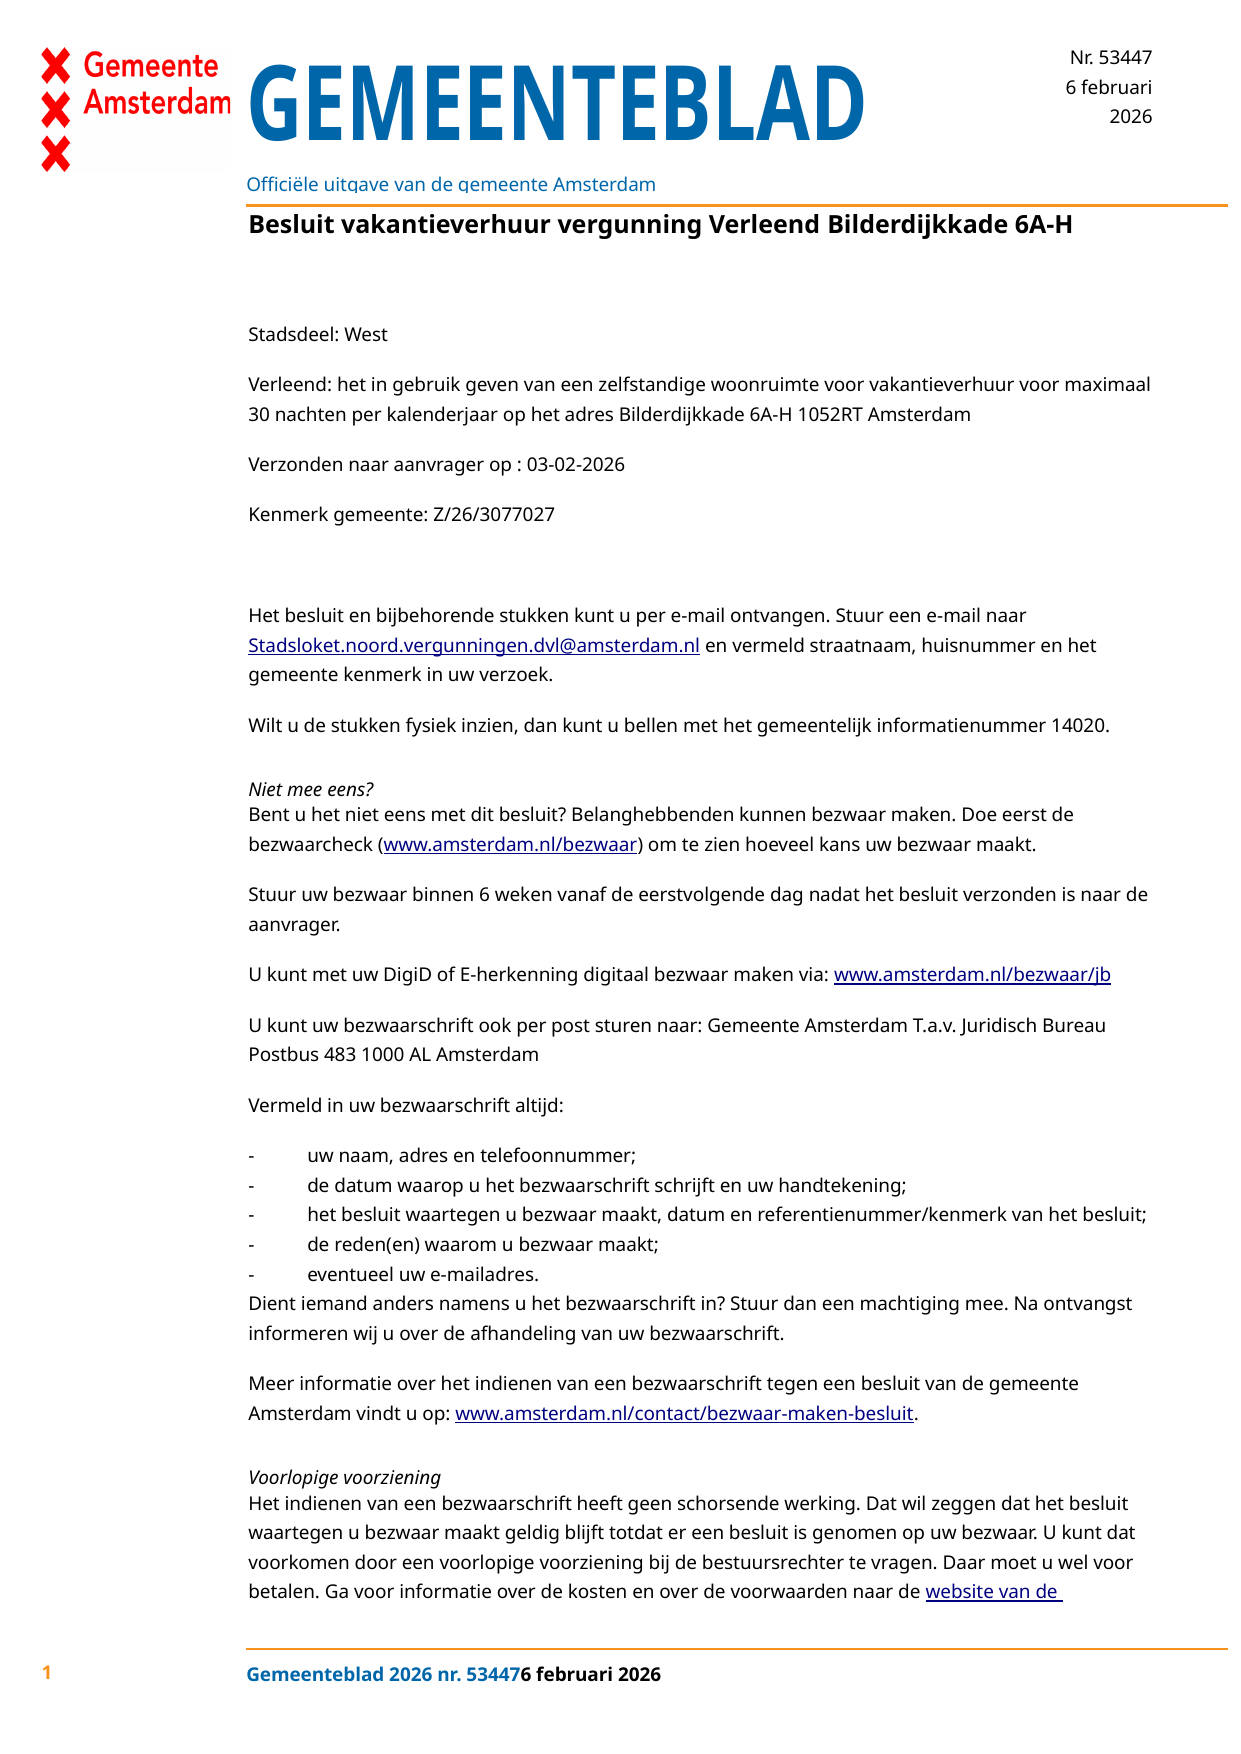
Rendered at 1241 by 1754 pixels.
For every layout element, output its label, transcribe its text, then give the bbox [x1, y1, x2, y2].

list de reden(en) waarom u bezwaar maakt; [248, 1231, 1152, 1257]
text Stuur uw bezwaar binnen 6 weken vanaf de eerstvolgende dag nadat het besluit verzonden is naar de aanvrager. [248, 882, 1152, 937]
picture [41, 47, 231, 172]
text Niet mee eens? [248, 776, 1152, 802]
text Dient iemand anders namens u het bezwaarschrift in? Stuur dan een machtiging mee. Na ontvangst informeren wij u over de afhandeling van uw bezwaarschrift. [248, 1290, 1152, 1346]
text Verzonden naar aanvrager op : 03-02-2026 [248, 451, 1152, 477]
text Voorlopige voorziening [248, 1464, 1152, 1490]
list het besluit waartegen u bezwaar maakt, datum en referentienummer/kenmerk van het besluit; [248, 1202, 1152, 1227]
text Verleend: het in gebruik geven van een zelfstandige woonruimte voor vakantieverhuur voor maximaal 30 nachten per kalenderjaar op het adres Bilderdijkkade 6A-H 1052RT Amsterdam [248, 371, 1152, 426]
text Vermeld in uw bezwaarschrift altijd: [248, 1092, 1152, 1118]
text Meer informatie over het indienen van een bezwaarschrift tegen een besluit van de gemeente Amsterdam vindt u op: www.amsterdam.nl/contact/bezwaar-maken-besluit. [248, 1370, 1152, 1426]
text Bent u het niet eens met dit besluit? Belanghebbenden kunnen bezwaar maken. Doe eerst de bezwaarcheck (www.amsterdam.nl/bezwaar) om te zien hoeveel kans uw bezwaar maakt. [248, 802, 1152, 857]
list eventueel uw e-mailadres. [248, 1261, 1152, 1287]
text Het besluit en bijbehorende stukken kunt u per e-mail ontvangen. Stuur een e-mail naar Stadsloket.noord.vergunningen.dvl@amsterdam.nl en vermeld straatnaam, huisnummer en het gemeente kenmerk in uw verzoek. [248, 602, 1152, 687]
text Stadsdeel: West [248, 321, 1152, 346]
text U kunt uw bezwaarschrift ook per post sturen naar: Gemeente Amsterdam T.a.v. Juridisch Bureau Postbus 483 1000 AL Amsterdam [248, 1012, 1152, 1067]
text Het indienen van een bezwaarschrift heeft geen schorsende werking. Dat wil zeggen dat het besluit waartegen u bezwaar maakt geldig blijft totdat er een besluit is genomen op uw bezwaar. U kunt dat voorkomen door een voorlopige voorziening bij de bestuursrechter te vragen. Daar moet u wel voor betalen. Ga voor informatie over de kosten en over de voorwaarden naar de website van de [248, 1490, 1152, 1604]
text U kunt met uw DigiD of E-herkenning digitaal bezwaar maken via: www.amsterdam.nl/bezwaar/jb [248, 962, 1152, 987]
text Kenmerk gemeente: Z/26/3077027 [248, 502, 1152, 527]
list uw naam, adres en telefoonnummer; [248, 1142, 1152, 1168]
text Wilt u de stukken fysiek inzien, dan kunt u bellen met het gemeentelijk informatienummer 14020. [248, 712, 1152, 738]
text Besluit vakantieverhuur vergunning Verleend Bilderdijkkade 6A-H [248, 207, 1152, 241]
list de datum waarop u het bezwaarschrift schrijft en uw handtekening; [248, 1172, 1152, 1198]
